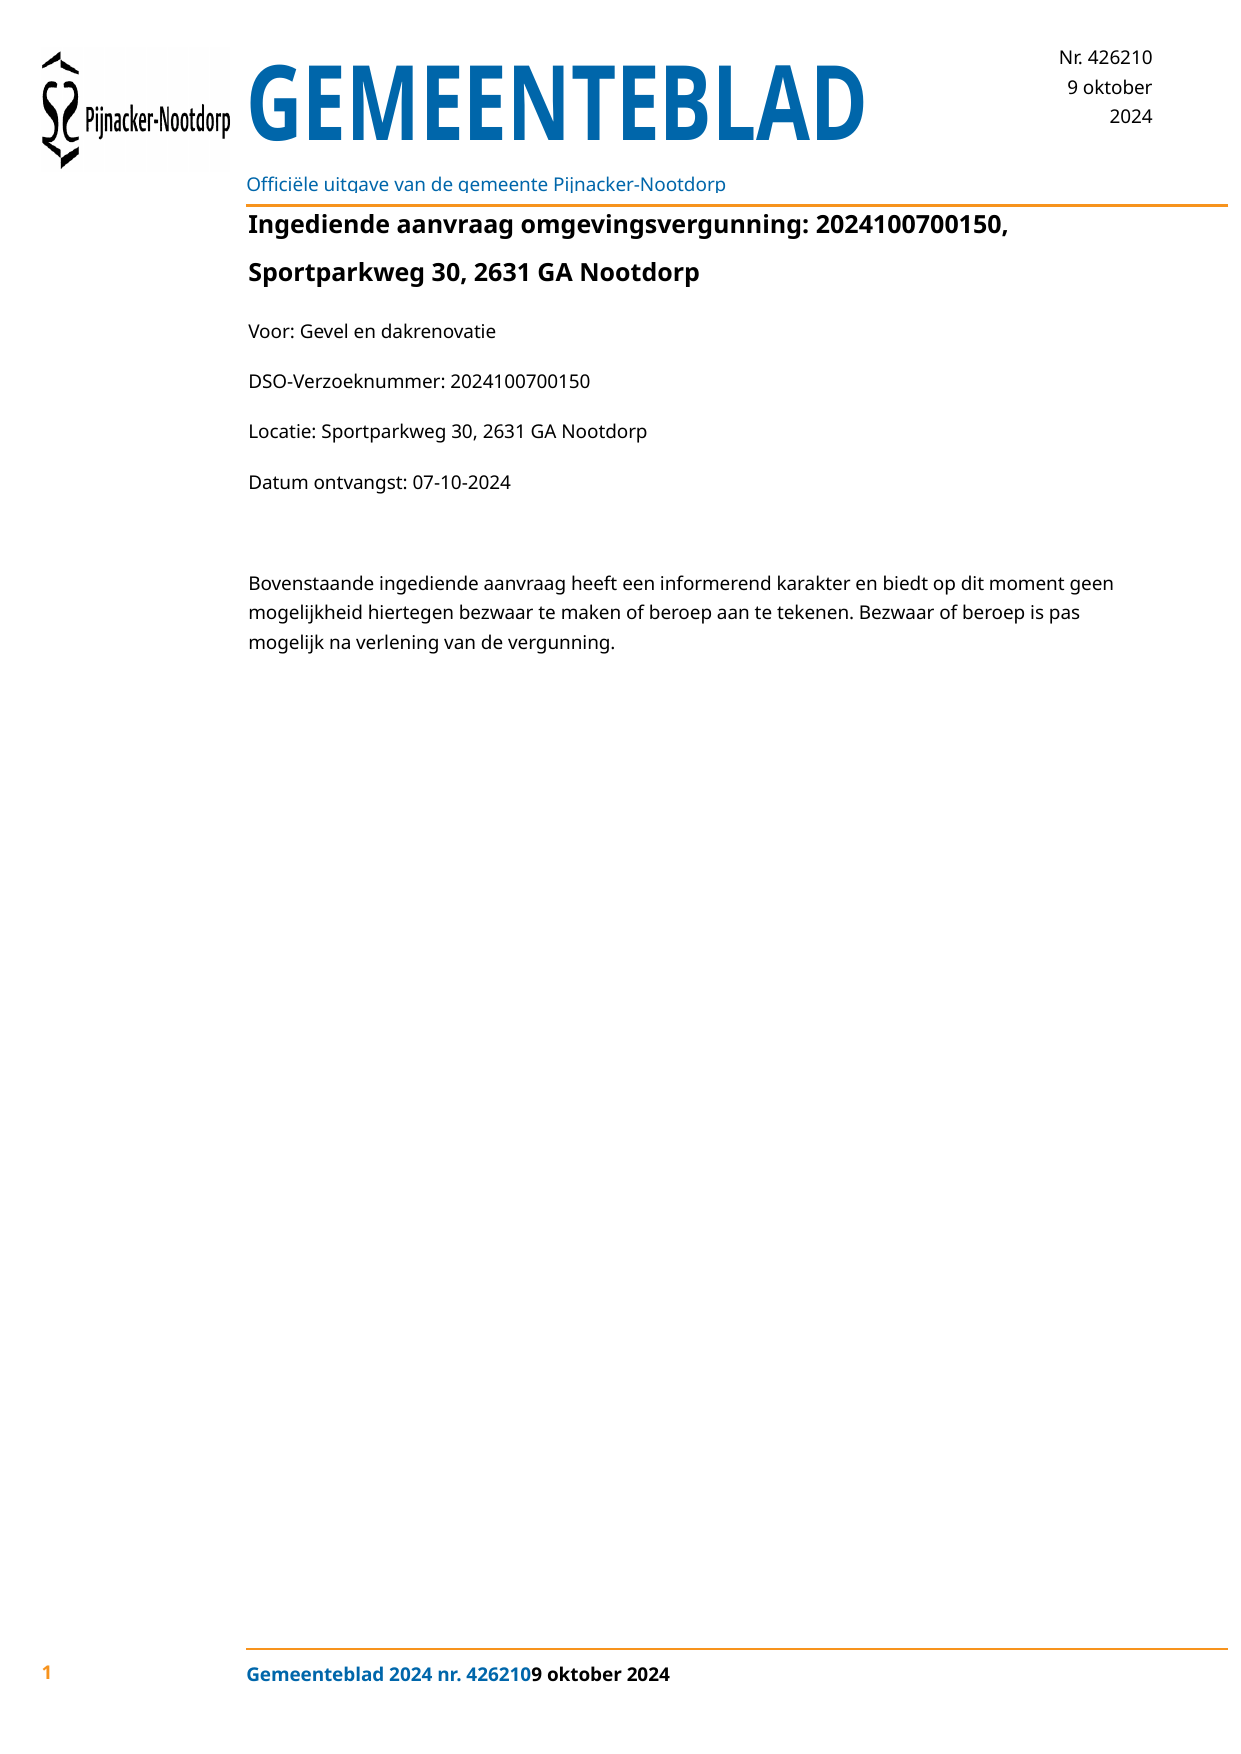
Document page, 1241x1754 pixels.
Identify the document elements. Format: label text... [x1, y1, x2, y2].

text Locatie: Sportparkweg 30, 2631 GA Nootdorp [248, 419, 1152, 444]
text Bovenstaande ingediende aanvraag heeft een informerend karakter en biedt op dit moment geen mogelijkheid hiertegen bezwaar te maken of beroep aan te tekenen. Bezwaar of beroep is pas mogelijk na verlening van de vergunning. [248, 570, 1152, 655]
picture [41, 47, 231, 172]
text Datum ontvangst: 07-10-2024 [248, 469, 1152, 495]
text Voor: Gevel en dakrenovatie [248, 318, 1152, 344]
text DSO-Verzoeknummer: 2024100700150 [248, 368, 1152, 394]
text Ingediende aanvraag omgevingsvergunning: 2024100700150, Sportparkweg 30, 2631 GA Nootdorp [248, 207, 1152, 288]
